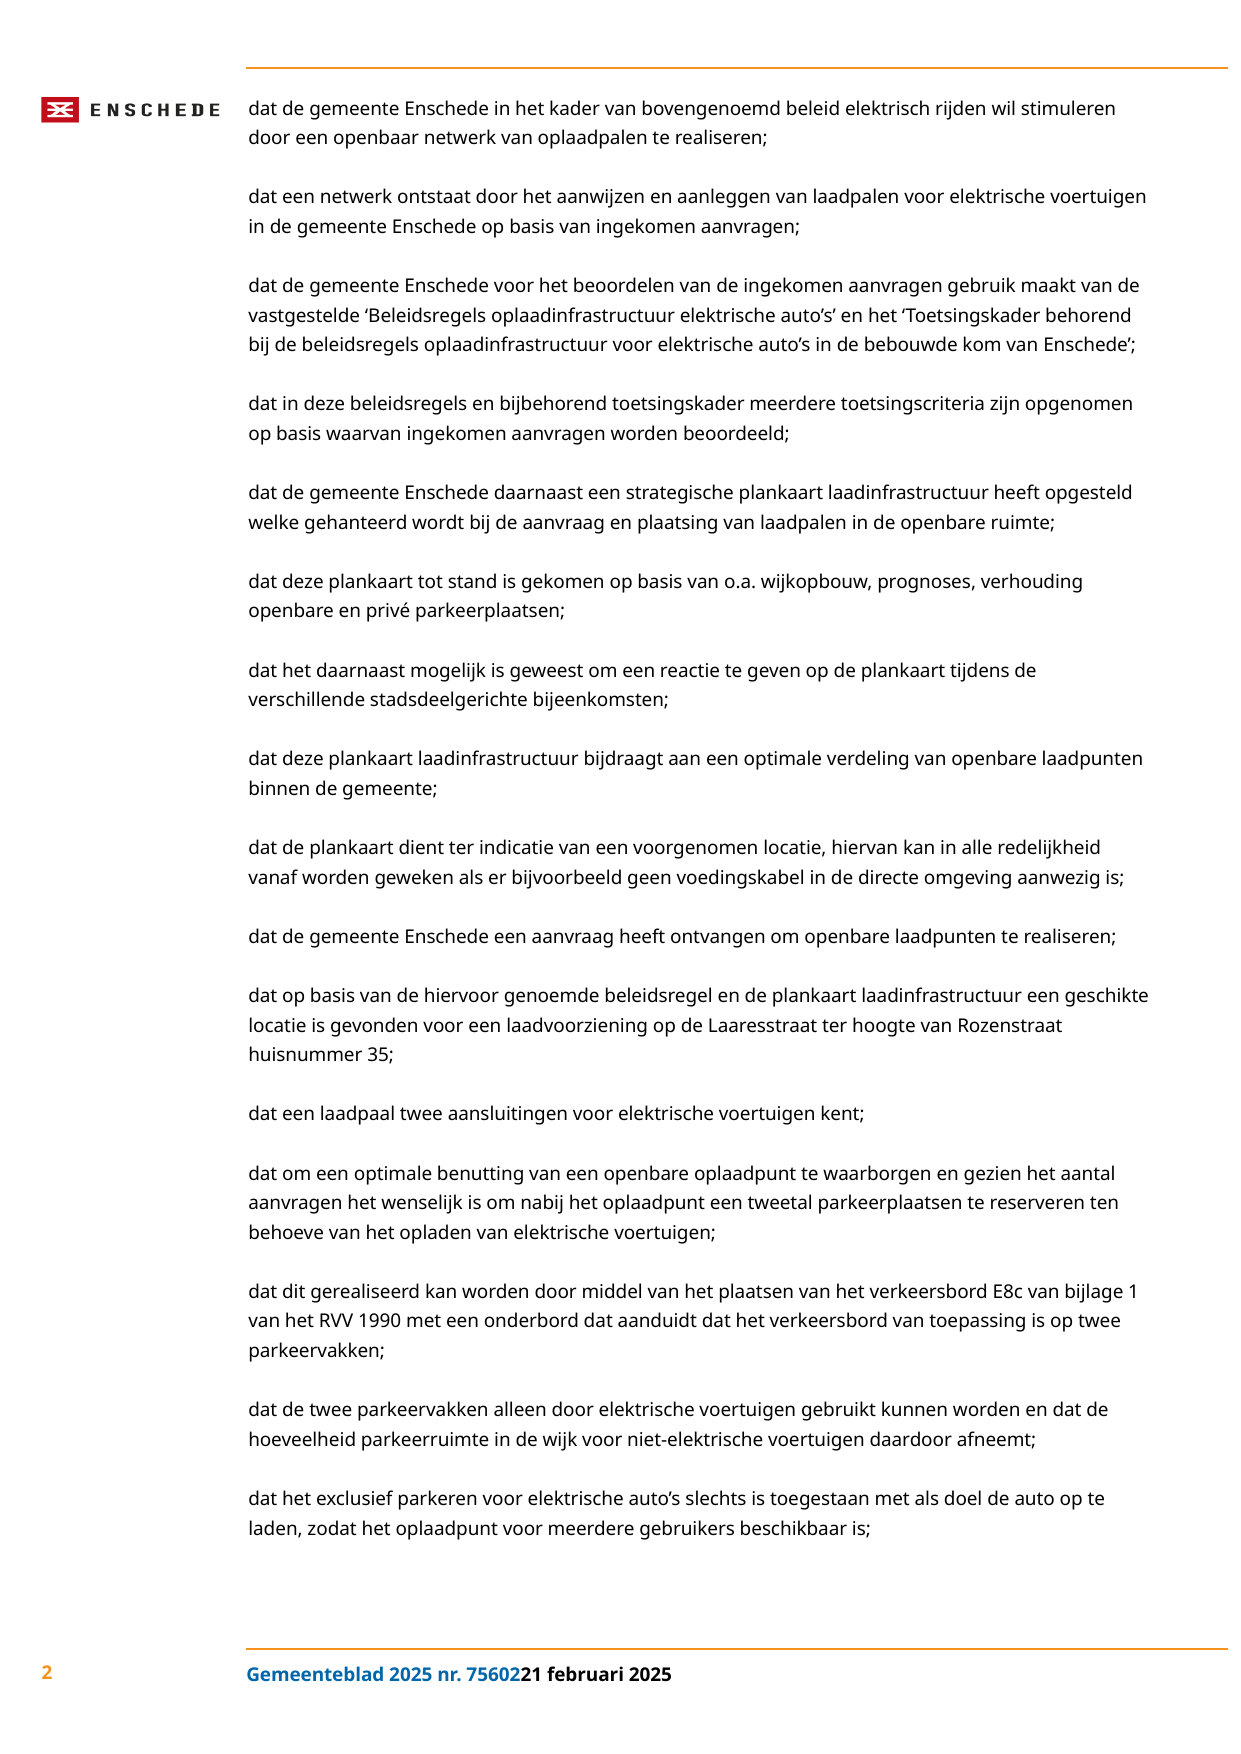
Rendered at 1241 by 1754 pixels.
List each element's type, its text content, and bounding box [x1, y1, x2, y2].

text dat een netwerk ontstaat door het aanwijzen en aanleggen van laadpalen voor elektrische voertuigen in de gemeente Enschede op basis van ingekomen aanvragen; [248, 183, 1152, 239]
text dat dit gerealiseerd kan worden door middel van het plaatsen van het verkeersbord E8c van bijlage 1 van het RVV 1990 met een onderbord dat aanduidt dat het verkeersbord van toepassing is op twee parkeervakken; [248, 1278, 1152, 1363]
text dat de plankaart dient ter indicatie van een voorgenomen locatie, hiervan kan in alle redelijkheid vanaf worden geweken als er bijvoorbeeld geen voedingskabel in de directe omgeving aanwezig is; [248, 834, 1152, 890]
text dat de gemeente Enschede een aanvraag heeft ontvangen om openbare laadpunten te realiseren; [248, 923, 1152, 949]
text dat deze plankaart laadinfrastructuur bijdraagt aan een optimale verdeling van openbare laadpunten binnen de gemeente; [248, 746, 1152, 801]
text dat het exclusief parkeren voor elektrische auto’s slechts is toegestaan met als doel de auto op te laden, zodat het oplaadpunt voor meerdere gebruikers beschikbaar is; [248, 1485, 1152, 1541]
text dat deze plankaart tot stand is gekomen op basis van o.a. wijkopbouw, prognoses, verhouding openbare en privé parkeerplaatsen; [248, 568, 1152, 623]
text dat de gemeente Enschede in het kader van bovengenoemd beleid elektrisch rijden wil stimuleren door een openbaar netwerk van oplaadpalen te realiseren; [248, 95, 1152, 150]
text dat een laadpaal twee aansluitingen voor elektrische voertuigen kent; [248, 1101, 1152, 1126]
text dat het daarnaast mogelijk is geweest om een reactie te geven op de plankaart tijdens de verschillende stadsdeelgerichte bijeenkomsten; [248, 657, 1152, 712]
text dat om een optimale benutting van een openbare oplaadpunt te waarborgen en gezien het aantal aanvragen het wenselijk is om nabij het oplaadpunt een tweetal parkeerplaatsen te reserveren ten behoeve van het opladen van elektrische voertuigen; [248, 1160, 1152, 1245]
text dat de gemeente Enschede daarnaast een strategische plankaart laadinfrastructuur heeft opgesteld welke gehanteerd wordt bij de aanvraag en plaatsing van laadpalen in de openbare ruimte; [248, 479, 1152, 535]
text dat de twee parkeervakken alleen door elektrische voertuigen gebruikt kunnen worden en dat de hoeveelheid parkeerruimte in de wijk voor niet-elektrische voertuigen daardoor afneemt; [248, 1396, 1152, 1452]
text dat de gemeente Enschede voor het beoordelen van de ingekomen aanvragen gebruik maakt van de vastgestelde ‘Beleidsregels oplaadinfrastructuur elektrische auto’s’ en het ‘Toetsingskader behorend bij de beleidsregels oplaadinfrastructuur voor elektrische auto’s in de bebouwde kom van Enschede’; [248, 272, 1152, 357]
text dat op basis van de hiervoor genoemde beleidsregel en de plankaart laadinfrastructuur een geschikte locatie is gevonden voor een laadvoorziening op de Laaresstraat ter hoogte van Rozenstraat huisnummer 35; [248, 982, 1152, 1067]
picture [41, 47, 231, 172]
text dat in deze beleidsregels en bijbehorend toetsingskader meerdere toetsingscriteria zijn opgenomen op basis waarvan ingekomen aanvragen worden beoordeeld; [248, 391, 1152, 446]
